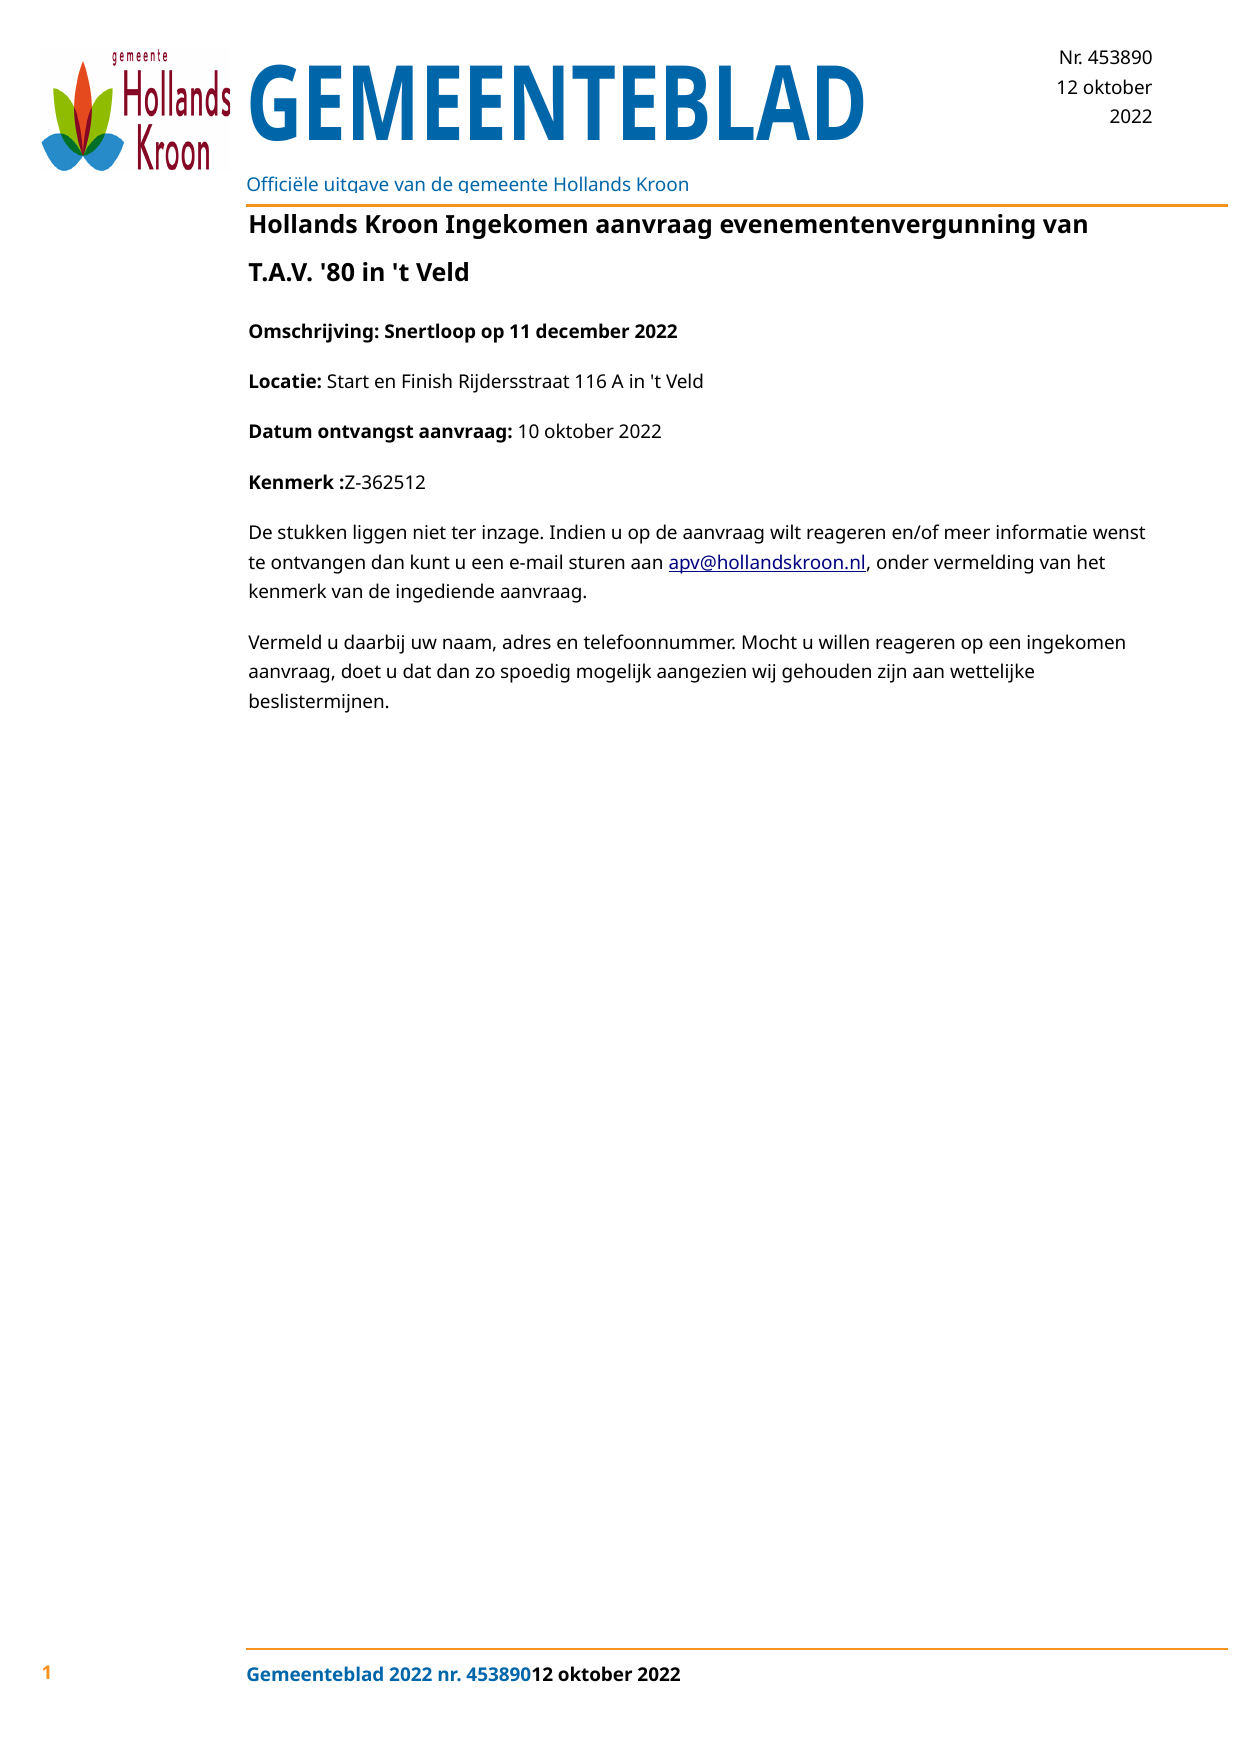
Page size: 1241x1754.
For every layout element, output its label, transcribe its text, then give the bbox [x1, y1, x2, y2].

picture [41, 47, 231, 172]
text De stukken liggen niet ter inzage. Indien u op de aanvraag wilt reageren en/of meer informatie wenst te ontvangen dan kunt u een e-mail sturen aan apv@hollandskroon.nl, onder vermelding van het kenmerk van de ingediende aanvraag. [248, 519, 1152, 604]
text Kenmerk :Z-362512 [248, 469, 1152, 495]
text Hollands Kroon Ingekomen aanvraag evenementenvergunning van T.A.V. '80 in 't Veld [248, 207, 1152, 288]
text Locatie: Start en Finish Rijdersstraat 116 A in 't Veld [248, 368, 1152, 394]
text Omschrijving: Snertloop op 11 december 2022 [248, 318, 1152, 344]
text Datum ontvangst aanvraag: 10 oktober 2022 [248, 419, 1152, 444]
text Vermeld u daarbij uw naam, adres en telefoonnummer. Mocht u willen reageren op een ingekomen aanvraag, doet u dat dan zo spoedig mogelijk aangezien wij gehouden zijn aan wettelijke beslistermijnen. [248, 629, 1152, 714]
